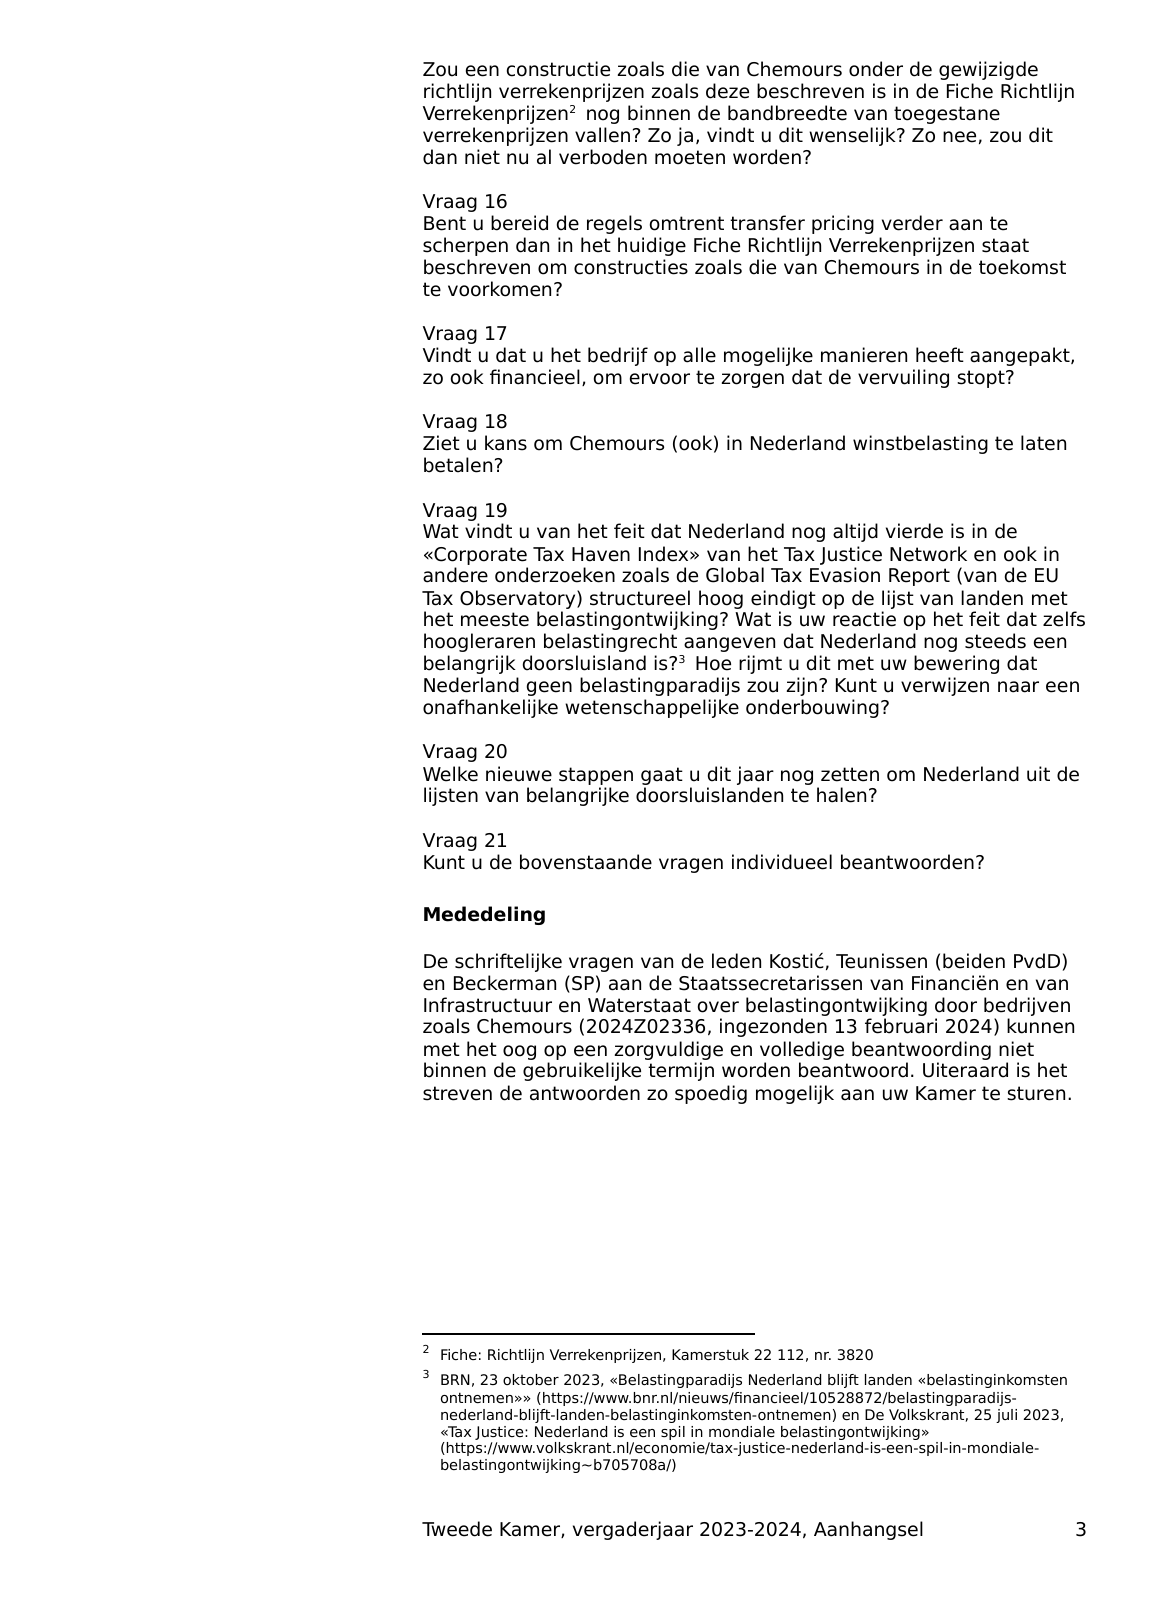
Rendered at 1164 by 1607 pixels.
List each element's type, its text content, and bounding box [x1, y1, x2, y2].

text Bent u bereid de regels omtrent transfer pricing verder aan te scherpen dan in het huidige Fiche Richtlijn Verrekenprijzen staat beschreven om constructies zoals die van Chemours in de toekomst te voorkomen? [422, 213, 1087, 301]
text Vraag 16 [422, 191, 1087, 213]
text Fiche: Richtlijn Verrekenprijzen, Kamerstuk 22 112, nr. 3820 [422, 1343, 1087, 1365]
text Vraag 19 [422, 499, 1087, 521]
text Vraag 21 [422, 829, 1087, 852]
text Ziet u kans om Chemours (ook) in Nederland winstbelasting te laten betalen? [422, 433, 1087, 477]
subtitle Mededeling [422, 903, 1087, 926]
text De schriftelijke vragen van de leden Kostić, Teunissen (beiden PvdD) en Beckerman (SP) aan de Staatssecretarissen van Financiën en van Infrastructuur en Waterstaat over belastingontwijking door bedrijven zoals Chemours (2024Z02336, ingezonden 13 februari 2024) kunnen met het oog op een zorgvuldige en volledige beantwoording niet binnen de gebruikelijke termijn worden beantwoord. Uiteraard is het streven de antwoorden zo spoedig mogelijk aan uw Kamer te sturen. [422, 951, 1087, 1104]
text Welke nieuwe stappen gaat u dit jaar nog zetten om Nederland uit de lijsten van belangrijke doorsluislanden te halen? [422, 763, 1087, 807]
text Vindt u dat u het bedrijf op alle mogelijke manieren heeft aangepakt, zo ook financieel, om ervoor te zorgen dat de vervuiling stopt? [422, 345, 1087, 389]
text Wat vindt u van het feit dat Nederland nog altijd vierde is in de «Corporate Tax Haven Index» van het Tax Justice Network en ook in andere onderzoeken zoals de Global Tax Evasion Report (van de EU Tax Observatory) structureel hoog eindigt op de lijst van landen met het meeste belastingontwijking? Wat is uw reactie op het feit dat zelfs hoogleraren belastingrecht aangeven dat Nederland nog steeds een belangrijk doorsluisland is? Hoe rijmt u dit met uw bewering dat Nederland geen belastingparadijs zou zijn? Kunt u verwijzen naar een onafhankelijke wetenschappelijke onderbouwing? [422, 521, 1087, 719]
text Vraag 20 [422, 741, 1087, 763]
text Zou een constructie zoals die van Chemours onder de gewijzigde richtlijn verrekenprijzen zoals deze beschreven is in de Fiche Richtlijn Verrekenprijzen nog binnen de bandbreedte van toegestane verrekenprijzen vallen? Zo ja, vindt u dit wenselijk? Zo nee, zou dit dan niet nu al verboden moeten worden? [422, 59, 1087, 169]
text BRN, 23 oktober 2023, «Belastingparadijs Nederland blijft landen «belastinginkomsten ontnemen»» (https://www.bnr.nl/nieuws/financieel/10528872/belastingparadijs-nederland-blijft-landen-belastinginkomsten-ontnemen) en De Volkskrant, 25 juli 2023, «Tax Justice: Nederland is een spil in mondiale belastingontwijking» (https://www.volkskrant.nl/economie/tax-justice-nederland-is-een-spil-in-mondiale-belastingontwijking~b705708a/) [422, 1368, 1087, 1474]
text Vraag 17 [422, 323, 1087, 345]
text Vraag 18 [422, 411, 1087, 433]
text Kunt u de bovenstaande vragen individueel beantwoorden? [422, 852, 1087, 873]
